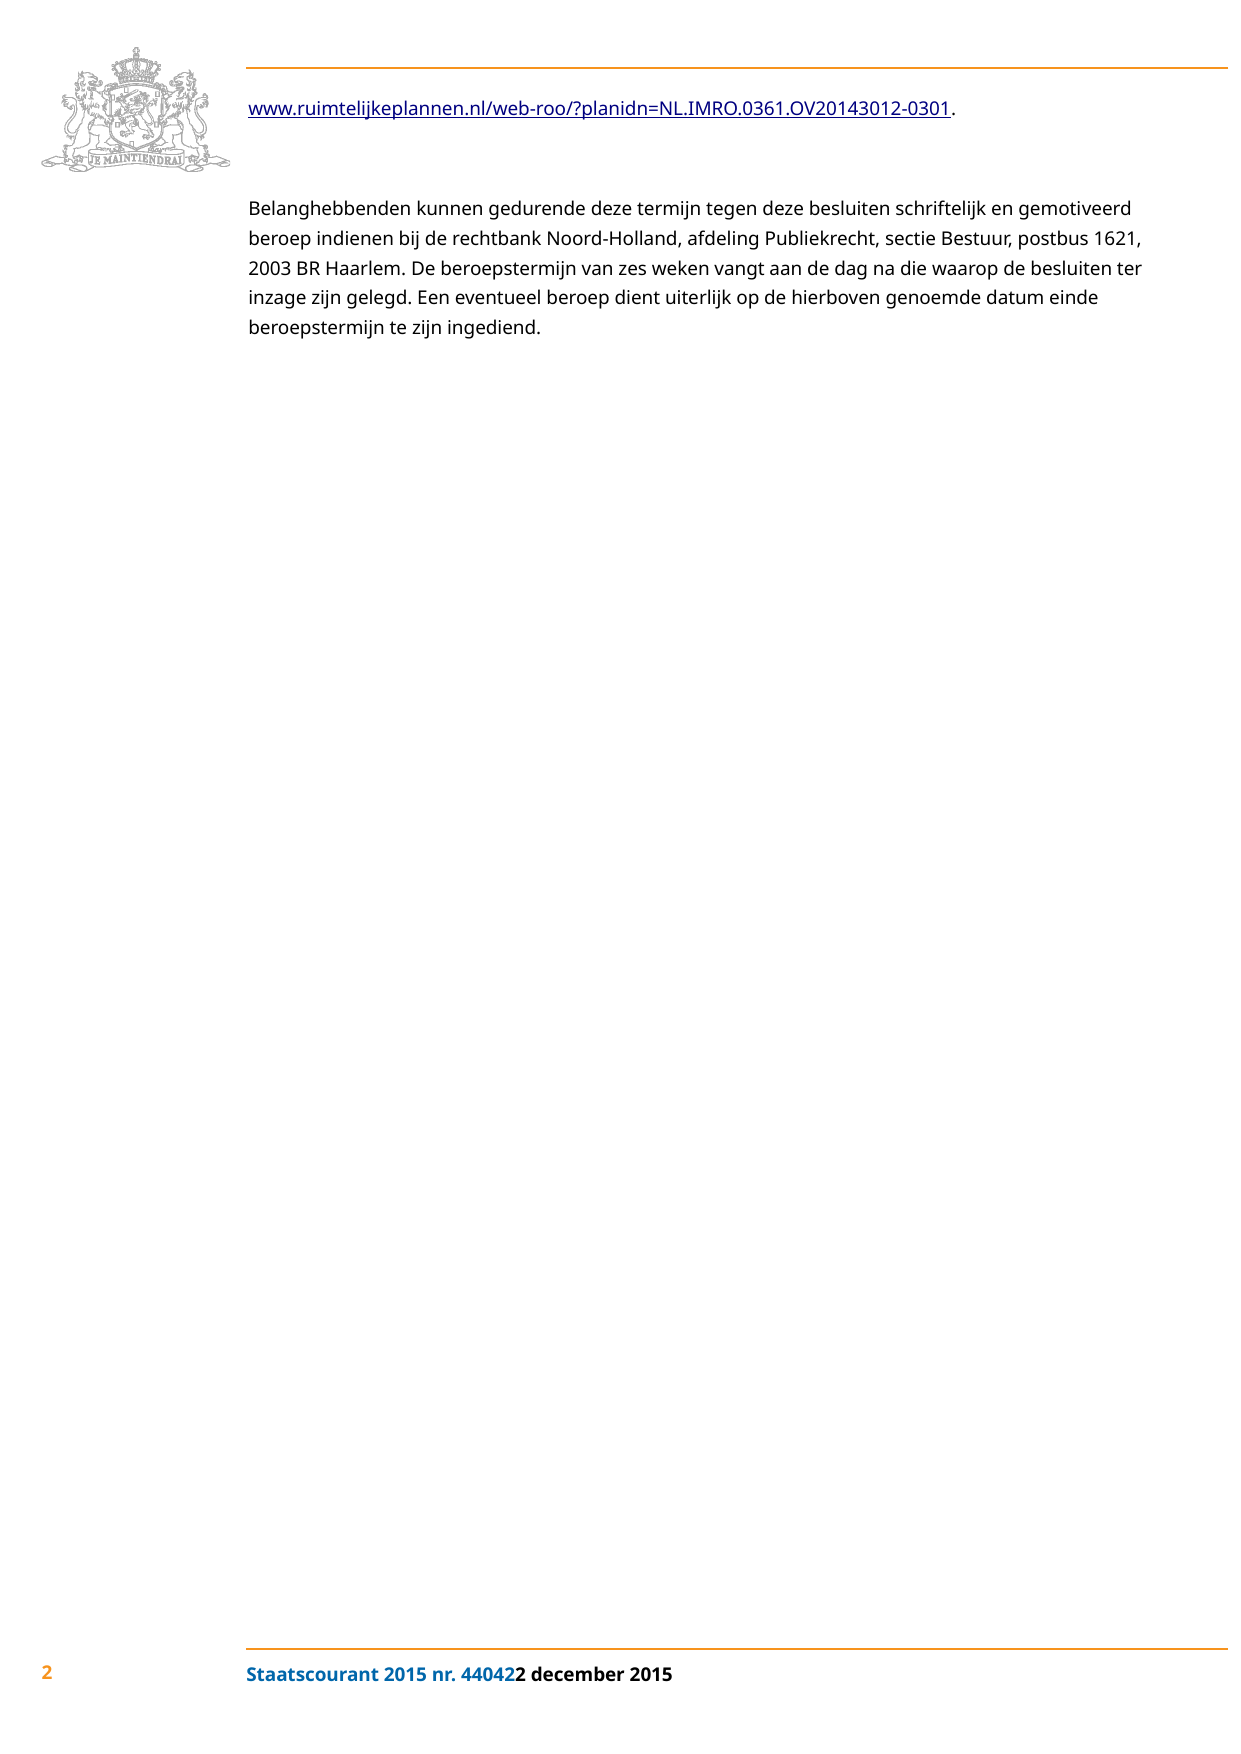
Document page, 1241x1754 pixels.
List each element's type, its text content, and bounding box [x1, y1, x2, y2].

text www.ruimtelijkeplannen.nl/web-roo/?planidn=NL.IMRO.0361.OV20143012-0301. [248, 95, 1152, 121]
text Belanghebbenden kunnen gedurende deze termijn tegen deze besluiten schriftelijk en gemoti­veerd beroep indie­nen bij de rechtbank Noord-Holland, afdeling Publiekrecht, sectie Bestuur, postbus 1621, 2003 BR Haarlem. De beroepstermijn van zes weken vangt aan de dag na die waarop de besluiten ter inzage zijn gelegd. Een eventueel beroep dient uiterlijk op de hierboven genoemde datum einde beroepstermijn te zijn ingediend. [248, 196, 1152, 340]
picture [41, 47, 231, 172]
